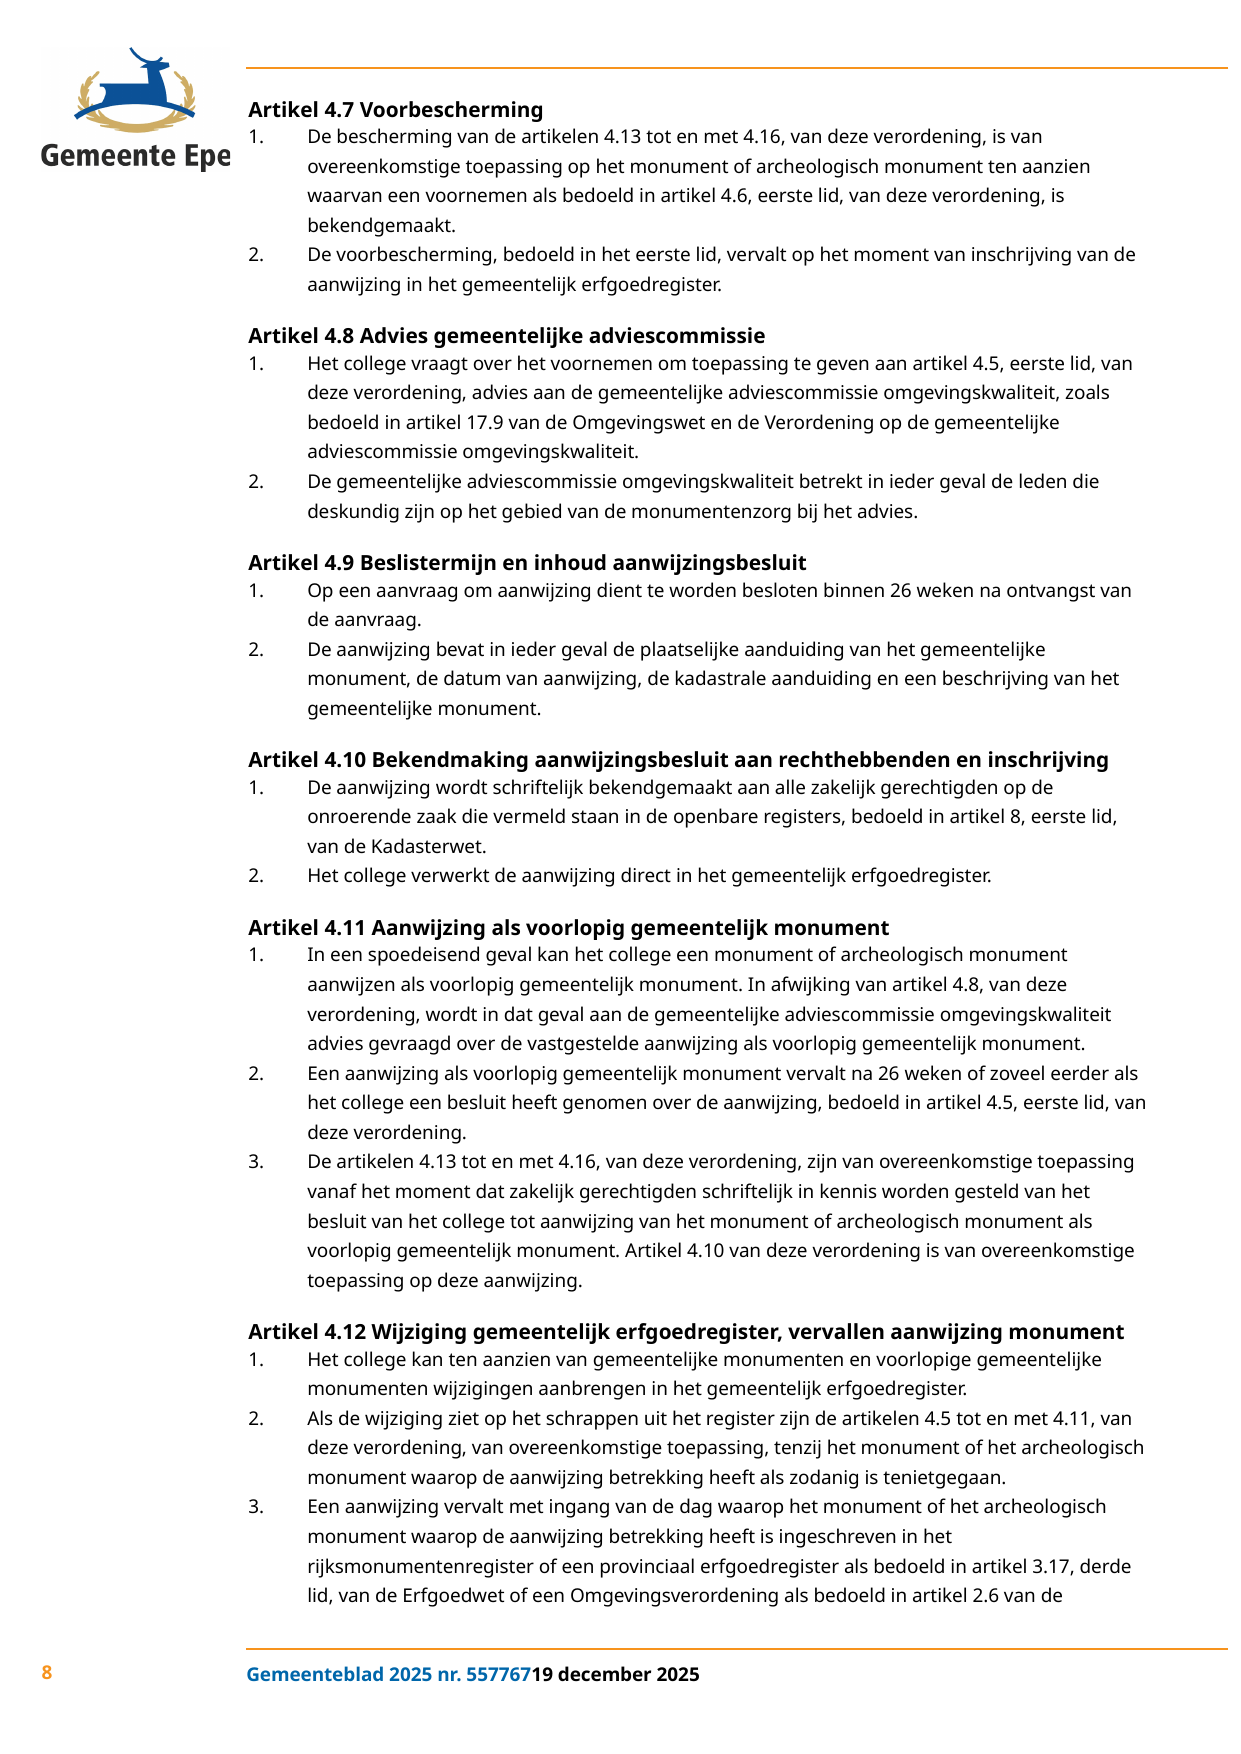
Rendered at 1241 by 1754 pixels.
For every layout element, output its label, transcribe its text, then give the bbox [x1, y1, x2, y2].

text Artikel 4.8 Advies gemeentelijke adviescommissie [248, 322, 1152, 350]
list Een aanwijzing als voorlopig gemeentelijk monument vervalt na 26 weken of zoveel eerder als het college een besluit heeft genomen over de aanwijzing, bedoeld in artikel 4.5, eerste lid, van deze verordening. [248, 1060, 1152, 1145]
list De aanwijzing wordt schriftelijk bekendgemaakt aan alle zakelijk gerechtigden op de onroerende zaak die vermeld staan in de openbare registers, bedoeld in artikel 8, eerste lid, van de Kadasterwet. [248, 774, 1152, 859]
list De artikelen 4.13 tot en met 4.16, van deze verordening, zijn van overeenkomstige toepassing vanaf het moment dat zakelijk gerechtigden schriftelijk in kennis worden gesteld van het besluit van het college tot aanwijzing van het monument of archeologisch monument als voorlopig gemeentelijk monument. Artikel 4.10 van deze verordening is van overeenkomstige toepassing op deze aanwijzing. [248, 1149, 1152, 1293]
list De voorbescherming, bedoeld in het eerste lid, vervalt op het moment van inschrijving van de aanwijzing in het gemeentelijk erfgoedregister. [248, 242, 1152, 297]
list Het college vraagt over het voornemen om toepassing te geven aan artikel 4.5, eerste lid, van deze verordening, advies aan de gemeentelijke adviescommissie omgevingskwaliteit, zoals bedoeld in artikel 17.9 van de Omgevingswet en de Verordening op de gemeentelijke adviescommissie omgevingskwaliteit. [248, 350, 1152, 464]
list Als de wijziging ziet op het schrappen uit het register zijn de artikelen 4.5 tot en met 4.11, van deze verordening, van overeenkomstige toepassing, tenzij het monument of het archeologisch monument waarop de aanwijzing betrekking heeft als zodanig is tenietgegaan. [248, 1405, 1152, 1490]
list De gemeentelijke adviescommissie omgevingskwaliteit betrekt in ieder geval de leden die deskundig zijn op het gebied van de monumentenzorg bij het advies. [248, 468, 1152, 524]
list Het college verwerkt de aanwijzing direct in het gemeentelijk erfgoedregister. [248, 863, 1152, 888]
list In een spoedeisend geval kan het college een monument of archeologisch monument aanwijzen als voorlopig gemeentelijk monument. In afwijking van artikel 4.8, van deze verordening, wordt in dat geval aan de gemeentelijke adviescommissie omgevingskwaliteit advies gevraagd over de vastgestelde aanwijzing als voorlopig gemeentelijk monument. [248, 942, 1152, 1056]
text Artikel 4.11 Aanwijzing als voorlopig gemeentelijk monument [248, 913, 1152, 942]
text Artikel 4.10 Bekendmaking aanwijzingsbesluit aan rechthebbenden en inschrijving [248, 746, 1152, 774]
text Artikel 4.12 Wijziging gemeentelijk erfgoedregister, vervallen aanwijzing monument [248, 1317, 1152, 1346]
list Een aanwijzing vervalt met ingang van de dag waarop het monument of het archeologisch monument waarop de aanwijzing betrekking heeft is ingeschreven in het rijksmonumentenregister of een provinciaal erfgoedregister als bedoeld in artikel 3.17, derde lid, van de Erfgoedwet of een Omgevingsverordening als bedoeld in artikel 2.6 van de [248, 1494, 1152, 1608]
list Op een aanvraag om aanwijzing dient te worden besloten binnen 26 weken na ontvangst van de aanvraag. [248, 577, 1152, 632]
list De bescherming van de artikelen 4.13 tot en met 4.16, van deze verordening, is van overeenkomstige toepassing op het monument of archeologisch monument ten aanzien waarvan een voornemen als bedoeld in artikel 4.6, eerste lid, van deze verordening, is bekendgemaakt. [248, 123, 1152, 238]
text Artikel 4.9 Beslistermijn en inhoud aanwijzingsbesluit [248, 548, 1152, 577]
picture [41, 47, 231, 172]
list De aanwijzing bevat in ieder geval de plaatselijke aanduiding van het gemeentelijke monument, de datum van aanwijzing, de kadastrale aanduiding en een beschrijving van het gemeentelijke monument. [248, 636, 1152, 721]
text Artikel 4.7 Voorbescherming [248, 95, 1152, 123]
list Het college kan ten aanzien van gemeentelijke monumenten en voorlopige gemeentelijke monumenten wijzigingen aanbrengen in het gemeentelijk erfgoedregister. [248, 1346, 1152, 1401]
